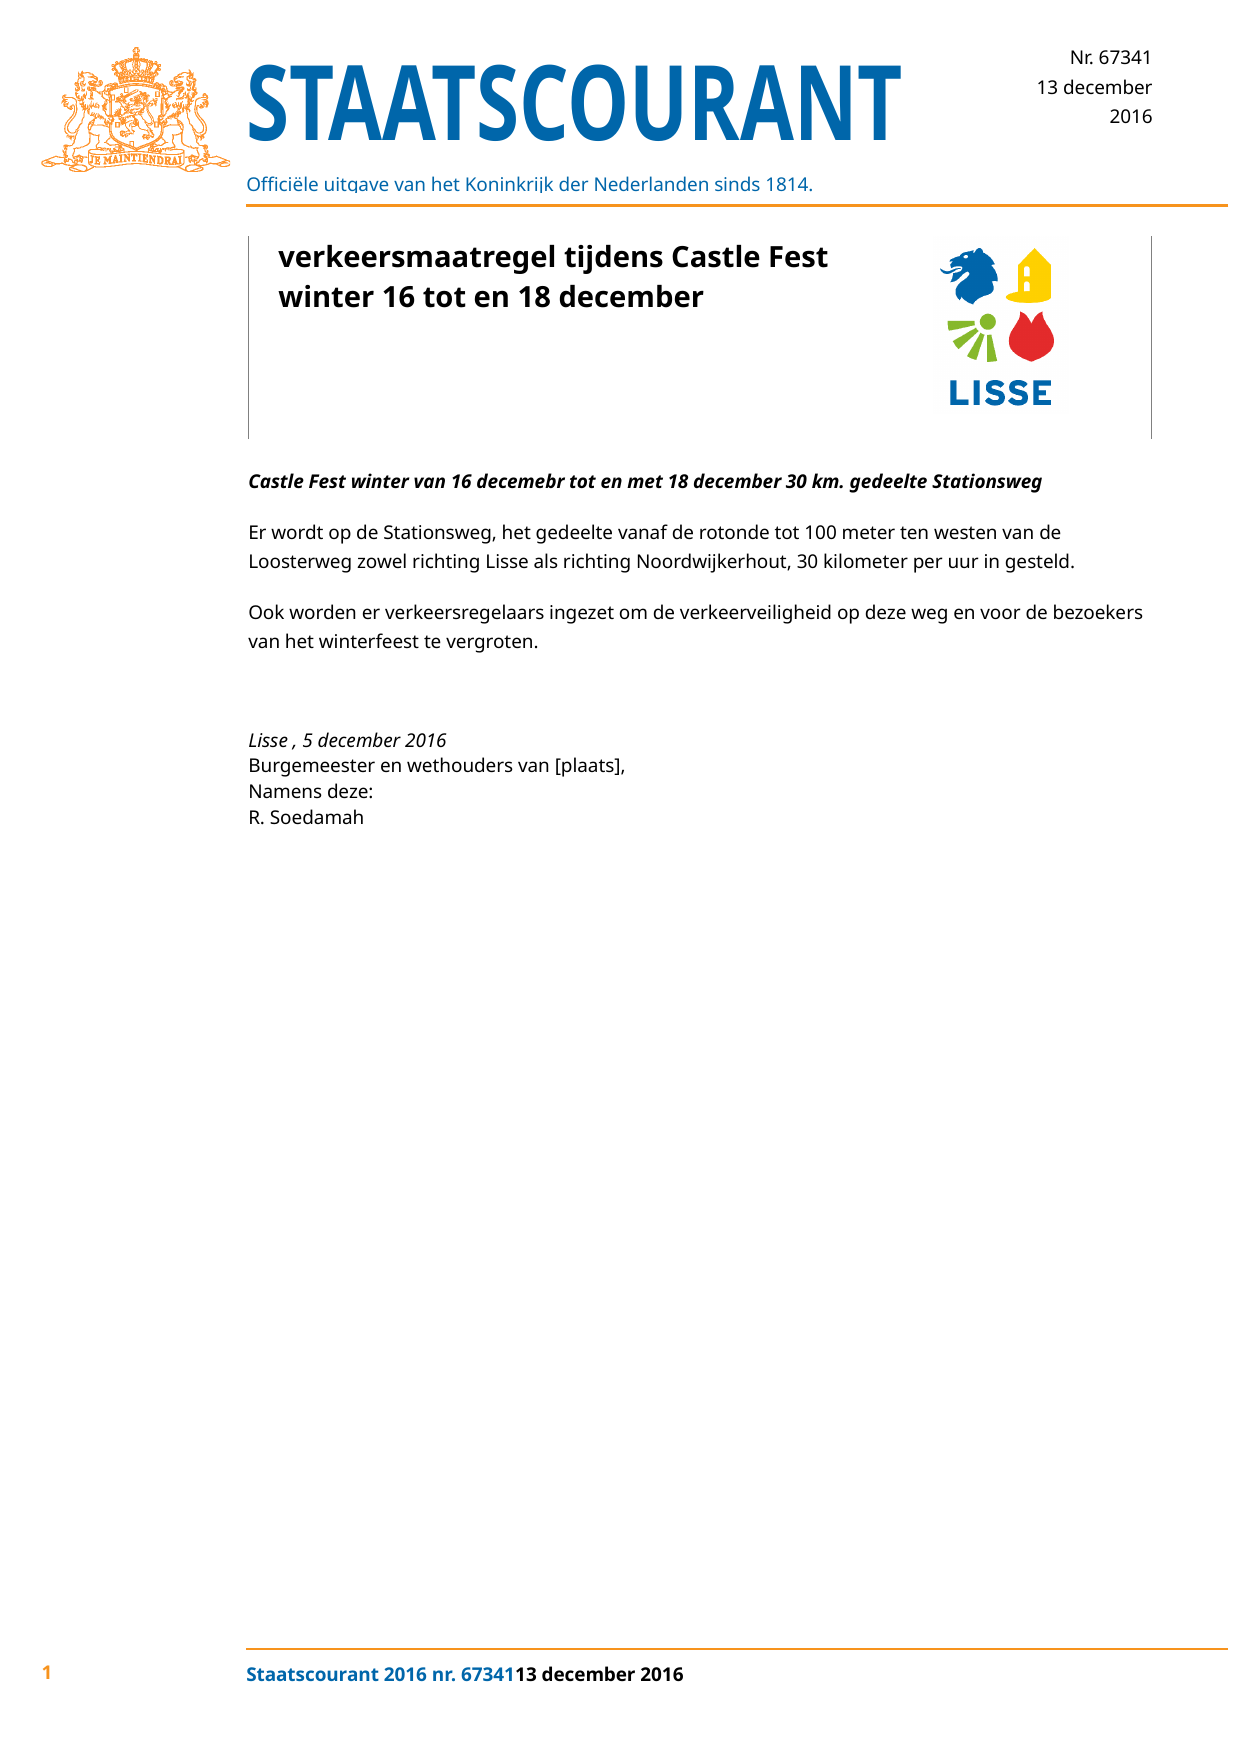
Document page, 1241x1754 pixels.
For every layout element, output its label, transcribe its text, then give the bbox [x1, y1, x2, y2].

text Namens deze: [248, 778, 1152, 804]
text Lisse , 5 december 2016 [248, 727, 1152, 753]
text R. Soedamah [248, 804, 1152, 830]
table_header [850, 236, 932, 413]
text Castle Fest winter van 16 decemebr tot en met 18 december 30 km. gedeelte Stationsweg [248, 469, 1152, 494]
table_header verkeersmaatregel tijdens Castle Fest winter 16 tot en 18 december [249, 236, 850, 439]
text Burgemeester en wethouders van [plaats], [248, 753, 1152, 778]
text Er wordt op de Stationsweg, het gedeelte vanaf de rotonde tot 100 meter ten westen van de Loosterweg zowel richting Lisse als richting Noordwijkerhout, 30 kilometer per uur in gesteld. [248, 519, 1152, 574]
picture [41, 47, 231, 172]
picture [932, 236, 1069, 414]
table_header [850, 414, 1151, 439]
table_header [1069, 236, 1151, 413]
text Ook worden er verkeersregelaars ingezet om de verkeerveiligheid op deze weg en voor de bezoekers van het winterfeest te vergroten. [248, 599, 1152, 654]
